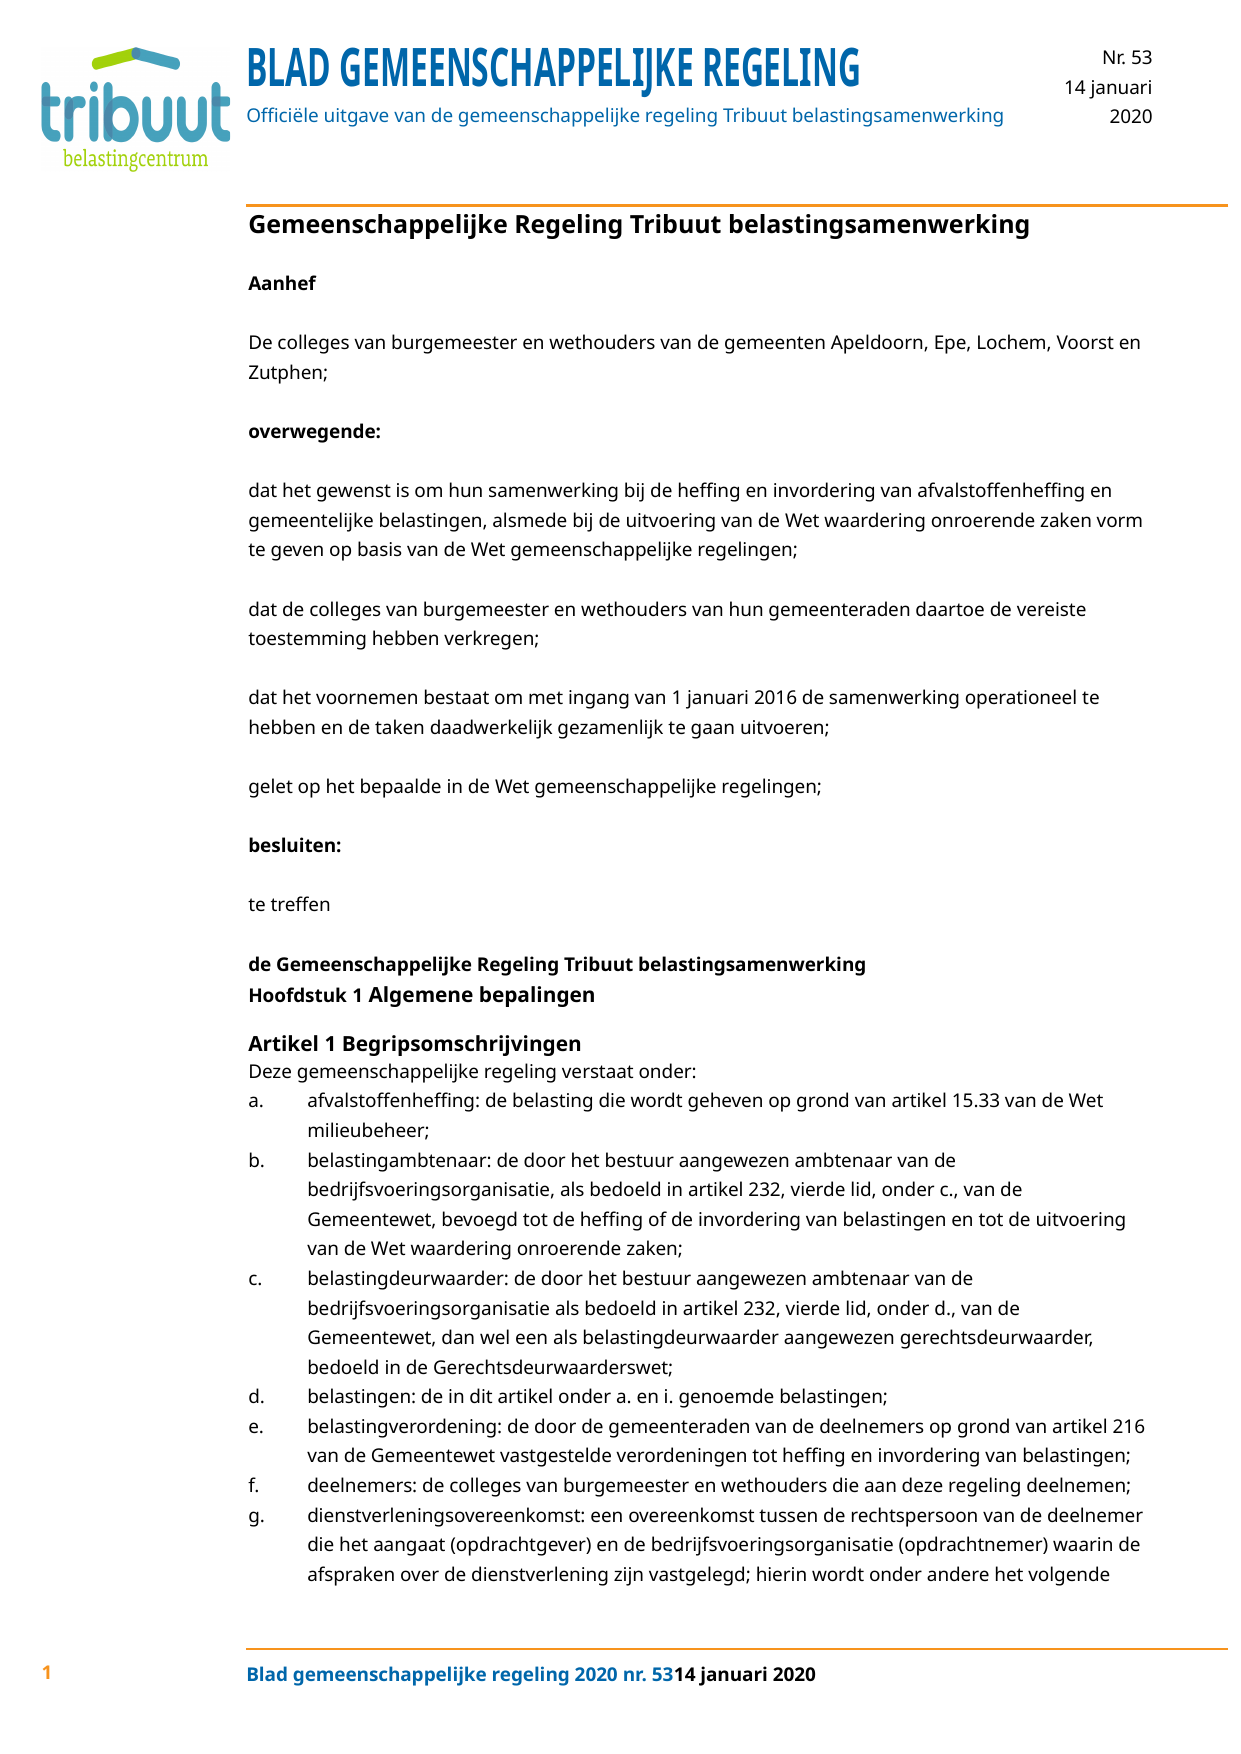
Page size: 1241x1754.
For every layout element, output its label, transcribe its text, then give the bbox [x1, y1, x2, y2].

text Hoofdstuk 1 Algemene bepalingen [248, 980, 1152, 1009]
list afvalstoffenheffing: de belasting die wordt geheven op grond van artikel 15.33 van de Wet milieubeheer; [248, 1088, 1152, 1143]
text Deze gemeenschappelijke regeling verstaat onder: [248, 1058, 1152, 1084]
list dienstverleningsovereenkomst: een overeenkomst tussen de rechtspersoon van de deelnemer die het aangaat (opdrachtgever) en de bedrijfsvoeringsorganisatie (opdrachtnemer) waarin de afspraken over de dienstverlening zijn vastgelegd; hierin wordt onder andere het volgende [248, 1502, 1152, 1587]
text De colleges van burgemeester en wethouders van de gemeenten Apeldoorn, Epe, Lochem, Voorst en Zutphen; [248, 329, 1152, 385]
list belastingverordening: de door de gemeenteraden van de deelnemers op grond van artikel 216 van de Gemeentewet vastgestelde verordeningen tot heffing en invordering van belastingen; [248, 1413, 1152, 1468]
text te treffen [248, 892, 1152, 917]
text besluiten: [248, 832, 1152, 858]
text Artikel 1 Begripsomschrijvingen [248, 1029, 1152, 1058]
list belastingambtenaar: de door het bestuur aangewezen ambtenaar van de bedrijfsvoeringsorganisatie, als bedoeld in artikel 232, vierde lid, onder c., van de Gemeentewet, bevoegd tot de heffing of de invordering van belastingen en tot de uitvoering van de Wet waardering onroerende zaken; [248, 1147, 1152, 1261]
list belastingen: de in dit artikel onder a. en i. genoemde belastingen; [248, 1383, 1152, 1409]
text gelet op het bepaalde in de Wet gemeenschappelijke regelingen; [248, 773, 1152, 799]
text dat het gewenst is om hun samenwerking bij de heffing en invordering van afvalstoffenheffing en gemeentelijke belastingen, alsmede bij de uitvoering van de Wet waardering onroerende zaken vorm te geven op basis van de Wet gemeenschappelijke regelingen; [248, 477, 1152, 562]
list deelnemers: de colleges van burgemeester en wethouders die aan deze regeling deelnemen; [248, 1472, 1152, 1498]
text dat het voornemen bestaat om met ingang van 1 januari 2016 de samenwerking operationeel te hebben en de taken daadwerkelijk gezamenlijk te gaan uitvoeren; [248, 684, 1152, 740]
picture [41, 47, 231, 172]
list belastingdeurwaarder: de door het bestuur aangewezen ambtenaar van de bedrijfsvoeringsorganisatie als bedoeld in artikel 232, vierde lid, onder d., van de Gemeentewet, dan wel een als belastingdeurwaarder aangewezen gerechtsdeurwaarder, bedoeld in de Gerechtsdeurwaarderswet; [248, 1265, 1152, 1379]
text de Gemeenschappelijke Regeling Tribuut belastingsamenwerking [248, 951, 1152, 976]
text overwegende: [248, 418, 1152, 444]
text dat de colleges van burgemeester en wethouders van hun gemeenteraden daartoe de vereiste toestemming hebben verkregen; [248, 596, 1152, 651]
text Aanhef [248, 270, 1152, 296]
text Gemeenschappelijke Regeling Tribuut belastingsamenwerking [248, 207, 1152, 241]
